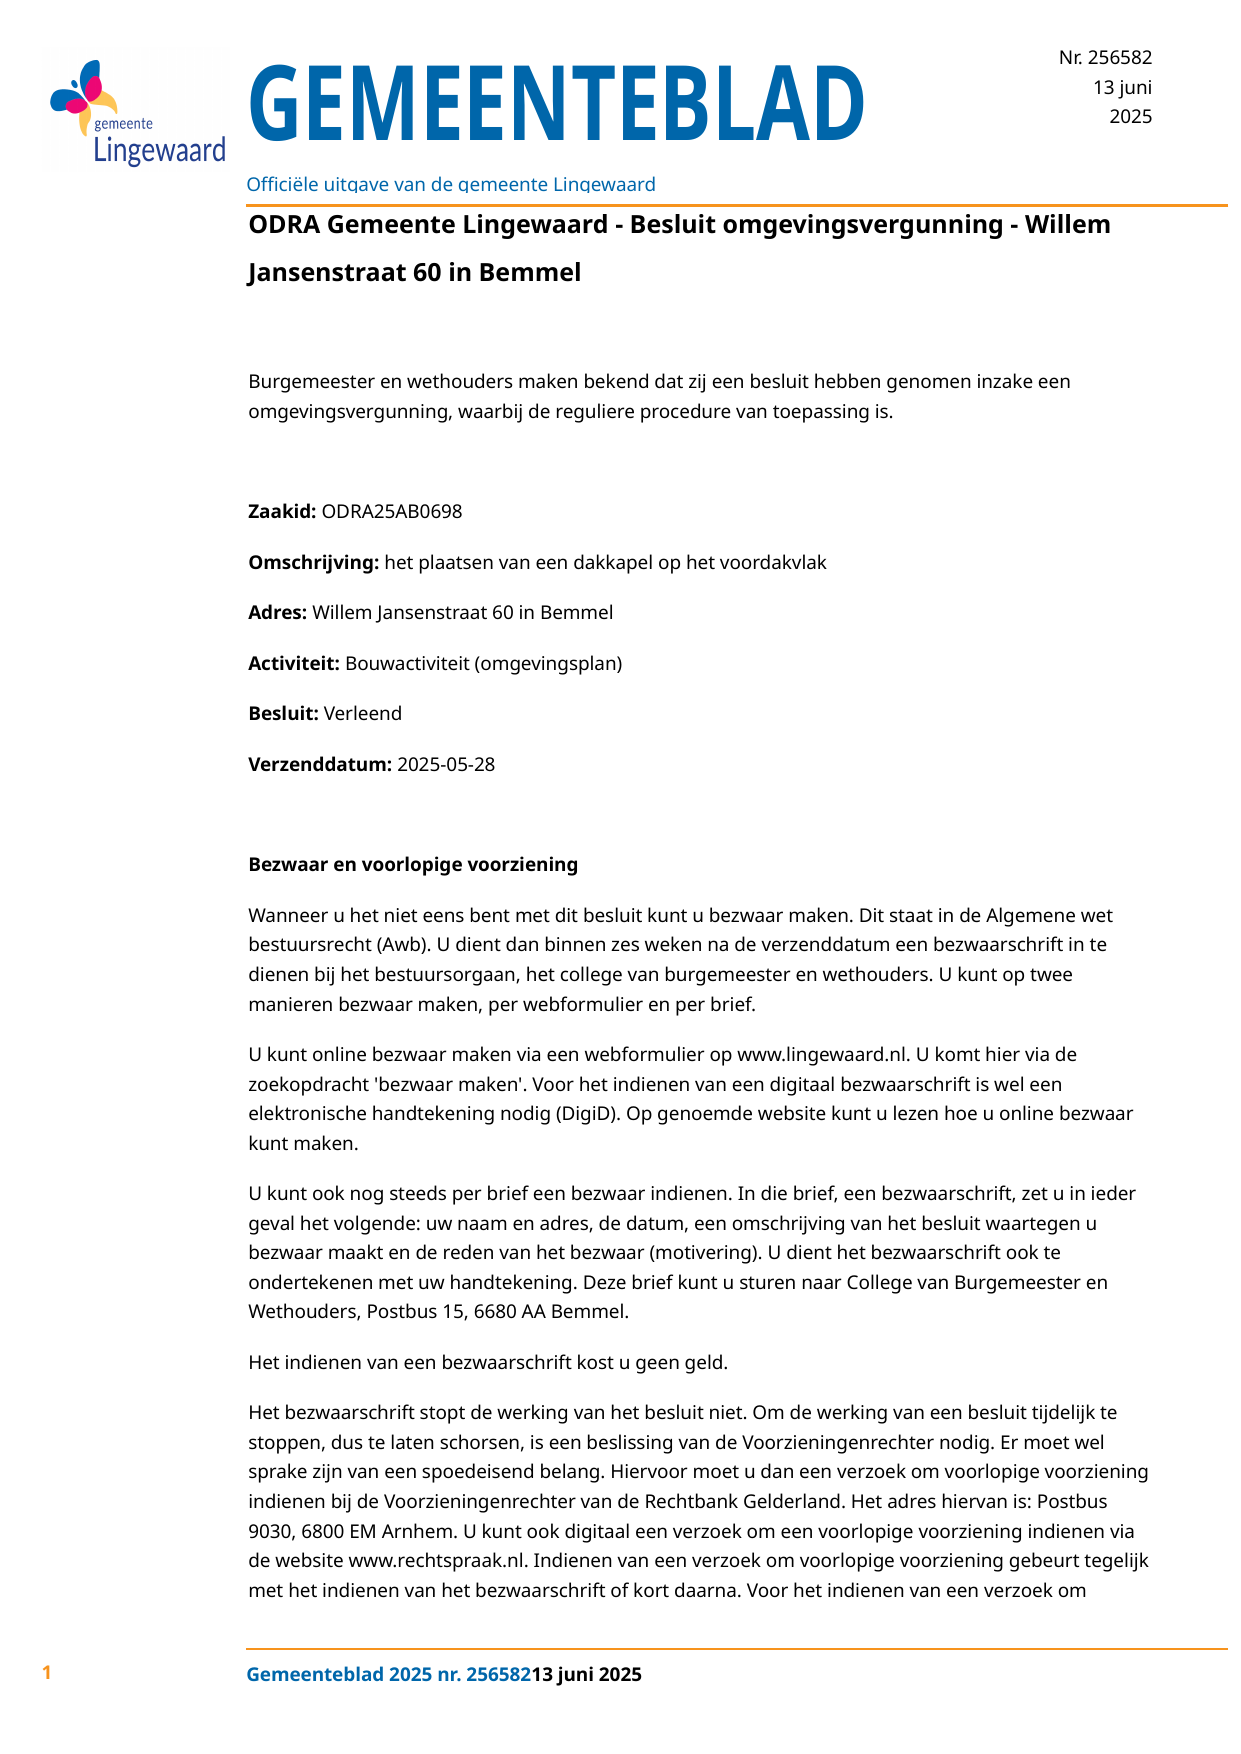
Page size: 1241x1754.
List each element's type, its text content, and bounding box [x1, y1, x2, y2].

text Verzenddatum: 2025-05-28 [248, 751, 1152, 777]
text U kunt online bezwaar maken via een webformulier op www.lingewaard.nl. U komt hier via de zoekopdracht 'bezwaar maken'. Voor het indienen van een digitaal bezwaarschrift is wel een elektronische handtekening nodig (DigiD). Op genoemde website kunt u lezen hoe u online bezwaar kunt maken. [248, 1041, 1152, 1156]
text Wanneer u het niet eens bent met dit besluit kunt u bezwaar maken. Dit staat in de Algemene wet bestuursrecht (Awb). U dient dan binnen zes weken na de verzenddatum een bezwaarschrift in te dienen bij het bestuursorgaan, het college van burgemeester en wethouders. U kunt op twee manieren bezwaar maken, per webformulier en per brief. [248, 902, 1152, 1017]
text Activiteit: Bouwactiviteit (omgevingsplan) [248, 650, 1152, 676]
text U kunt ook nog steeds per brief een bezwaar indienen. In die brief, een bezwaarschrift, zet u in ieder geval het volgende: uw naam en adres, de datum, een omschrijving van het besluit waartegen u bezwaar maakt en de reden van het bezwaar (motivering). U dient het bezwaarschrift ook te ondertekenen met uw handtekening. Deze brief kunt u sturen naar College van Burgemeester en Wethouders, Postbus 15, 6680 AA Bemmel. [248, 1180, 1152, 1324]
text Zaakid: ODRA25AB0698 [248, 499, 1152, 524]
text Burgemeester en wethouders maken bekend dat zij een besluit hebben genomen inzake een omgevingsvergunning, waarbij de reguliere procedure van toepassing is. [248, 368, 1152, 424]
picture [41, 47, 231, 172]
text ODRA Gemeente Lingewaard - Besluit omgevingsvergunning - Willem Jansenstraat 60 in Bemmel [248, 207, 1152, 288]
text Besluit: Verleend [248, 700, 1152, 726]
text Adres: Willem Jansenstraat 60 in Bemmel [248, 599, 1152, 625]
text Omschrijving: het plaatsen van een dakkapel op het voordakvlak [248, 549, 1152, 575]
text Het bezwaarschrift stopt de werking van het besluit niet. Om de werking van een besluit tijdelijk te stoppen, dus te laten schorsen, is een beslissing van de Voorzieningenrechter nodig. Er moet wel sprake zijn van een spoedeisend belang. Hiervoor moet u dan een verzoek om voorlopige voorziening indienen bij de Voorzieningenrechter van de Rechtbank Gelderland. Het adres hiervan is: Postbus 9030, 6800 EM Arnhem. U kunt ook digitaal een verzoek om een voorlopige voorziening indienen via de website www.rechtspraak.nl. Indienen van een verzoek om voorlopige voorziening gebeurt tegelijk met het indienen van het bezwaarschrift of kort daarna. Voor het indienen van een verzoek om [248, 1399, 1152, 1603]
text Het indienen van een bezwaarschrift kost u geen geld. [248, 1349, 1152, 1375]
text Bezwaar en voorlopige voorziening [248, 852, 1152, 877]
